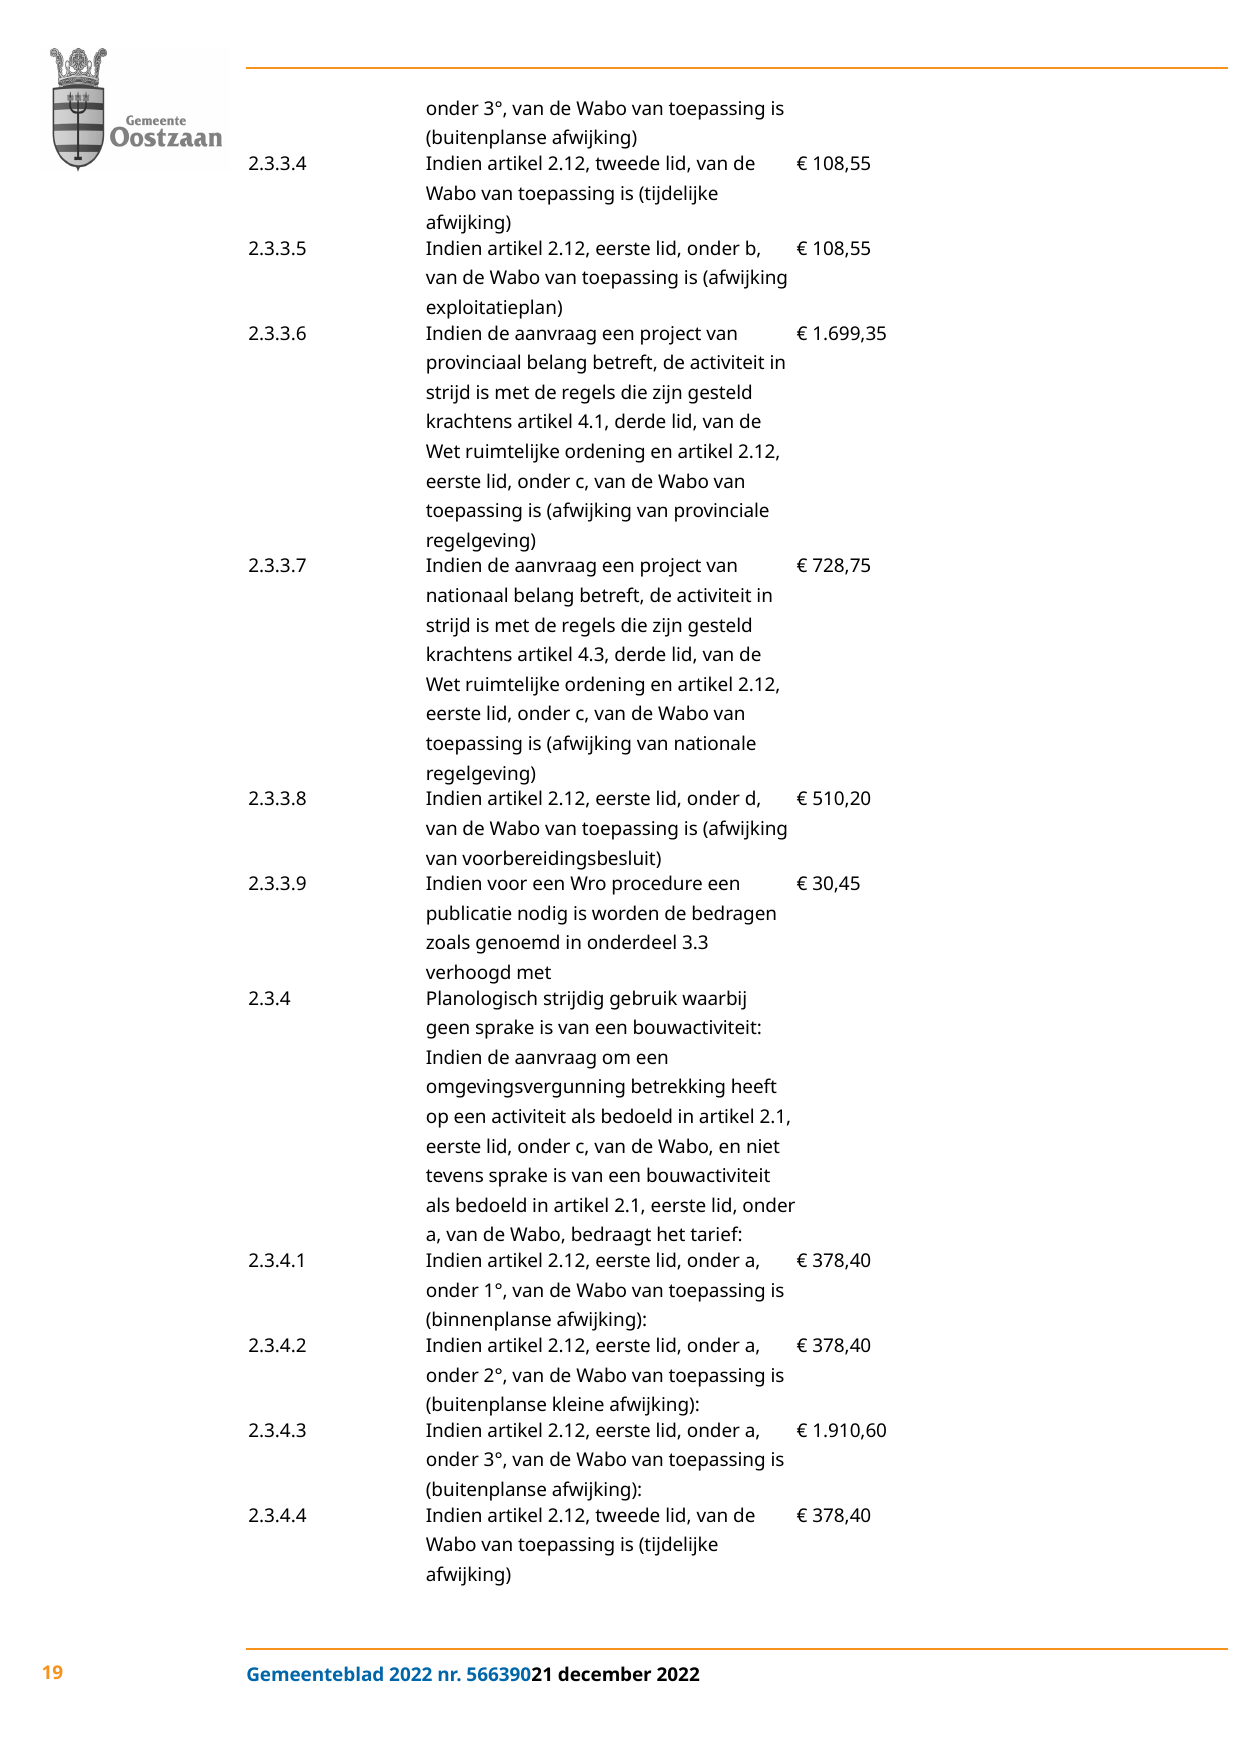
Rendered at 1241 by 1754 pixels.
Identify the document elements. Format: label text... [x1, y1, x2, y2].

table_cell Indien artikel 2.12, tweede lid, van de Wabo van toepassing is (tijdelijke afwijking) [426, 150, 796, 235]
picture [41, 47, 231, 172]
table_cell [974, 1417, 1152, 1502]
table_cell € 510,20 [796, 786, 974, 870]
table_cell € 30,45 [796, 870, 974, 985]
table_cell [974, 786, 1152, 870]
table_cell € 108,55 [796, 150, 974, 235]
table_cell [974, 320, 1152, 553]
table_cell Indien artikel 2.12, eerste lid, onder b, van de Wabo van toepassing is (afwijking exploitatieplan) [426, 235, 796, 320]
table_cell 2.3.3.4 [248, 150, 426, 235]
table_cell 2.3.3.8 [248, 786, 426, 870]
table_cell Indien de aanvraag een project van provinciaal belang betreft, de activiteit in strijd is met de regels die zijn gesteld krachtens artikel 4.1, derde lid, van de Wet ruimtelijke ordening en artikel 2.12, eerste lid, onder c, van de Wabo van toepassing is (afwijking van provinciale regelgeving) [426, 320, 796, 553]
table_cell € 1.910,60 [796, 1417, 974, 1502]
table_cell [974, 985, 1152, 1247]
table_cell [974, 1247, 1152, 1332]
table_cell € 1.699,35 [796, 320, 974, 553]
table_cell [974, 1502, 1152, 1587]
table_cell 2.3.4.1 [248, 1247, 426, 1332]
table_cell Indien artikel 2.12, tweede lid, van de Wabo van toepassing is (tijdelijke afwijking) [426, 1502, 796, 1587]
table_cell Indien de aanvraag een project van nationaal belang betreft, de activiteit in strijd is met de regels die zijn gesteld krachtens artikel 4.3, derde lid, van de Wet ruimtelijke ordening en artikel 2.12, eerste lid, onder c, van de Wabo van toepassing is (afwijking van nationale regelgeving) [426, 553, 796, 786]
table_cell 2.3.4.3 [248, 1417, 426, 1502]
table_cell € 378,40 [796, 1247, 974, 1332]
table_cell Indien artikel 2.12, eerste lid, onder d, van de Wabo van toepassing is (afwijking van voorbereidingsbesluit) [426, 786, 796, 870]
table_cell Indien artikel 2.12, eerste lid, onder a, onder 1°, van de Wabo van toepassing is (binnenplanse afwijking): [426, 1247, 796, 1332]
table_cell € 378,40 [796, 1332, 974, 1417]
table_cell 2.3.4.2 [248, 1332, 426, 1417]
table_cell [248, 95, 426, 150]
table_cell [974, 1332, 1152, 1417]
table_cell onder 3°, van de Wabo van toepassing is (buitenplanse afwijking) [426, 95, 796, 150]
table_cell [974, 235, 1152, 320]
table_cell [974, 150, 1152, 235]
table_cell Indien voor een Wro procedure een publicatie nodig is worden de bedragen zoals genoemd in onderdeel 3.3 verhoogd met [426, 870, 796, 985]
table_cell 2.3.3.7 [248, 553, 426, 786]
table_cell [974, 95, 1152, 150]
table_cell 2.3.4 [248, 985, 426, 1247]
table_cell 2.3.3.9 [248, 870, 426, 985]
table_cell Indien artikel 2.12, eerste lid, onder a, onder 2°, van de Wabo van toepassing is (buitenplanse kleine afwijking): [426, 1332, 796, 1417]
table_cell [974, 553, 1152, 786]
table_cell 2.3.3.6 [248, 320, 426, 553]
table_cell [974, 870, 1152, 985]
table_cell € 378,40 [796, 1502, 974, 1587]
table_cell 2.3.3.5 [248, 235, 426, 320]
table_cell 2.3.4.4 [248, 1502, 426, 1587]
table_cell [796, 95, 974, 150]
table_cell € 108,55 [796, 235, 974, 320]
table_cell Planologisch strijdig gebruik waarbij geen sprake is van een bouwactiviteit: Indien de aanvraag om een omgevingsvergunning betrekking heeft op een activiteit als bedoeld in artikel 2.1, eerste lid, onder c, van de Wabo, en niet tevens sprake is van een bouwactiviteit als bedoeld in artikel 2.1, eerste lid, onder a, van de Wabo, bedraagt het tarief: [426, 985, 796, 1247]
table_cell Indien artikel 2.12, eerste lid, onder a, onder 3°, van de Wabo van toepassing is (buitenplanse afwijking): [426, 1417, 796, 1502]
table_cell € 728,75 [796, 553, 974, 786]
table_cell [796, 985, 974, 1247]
